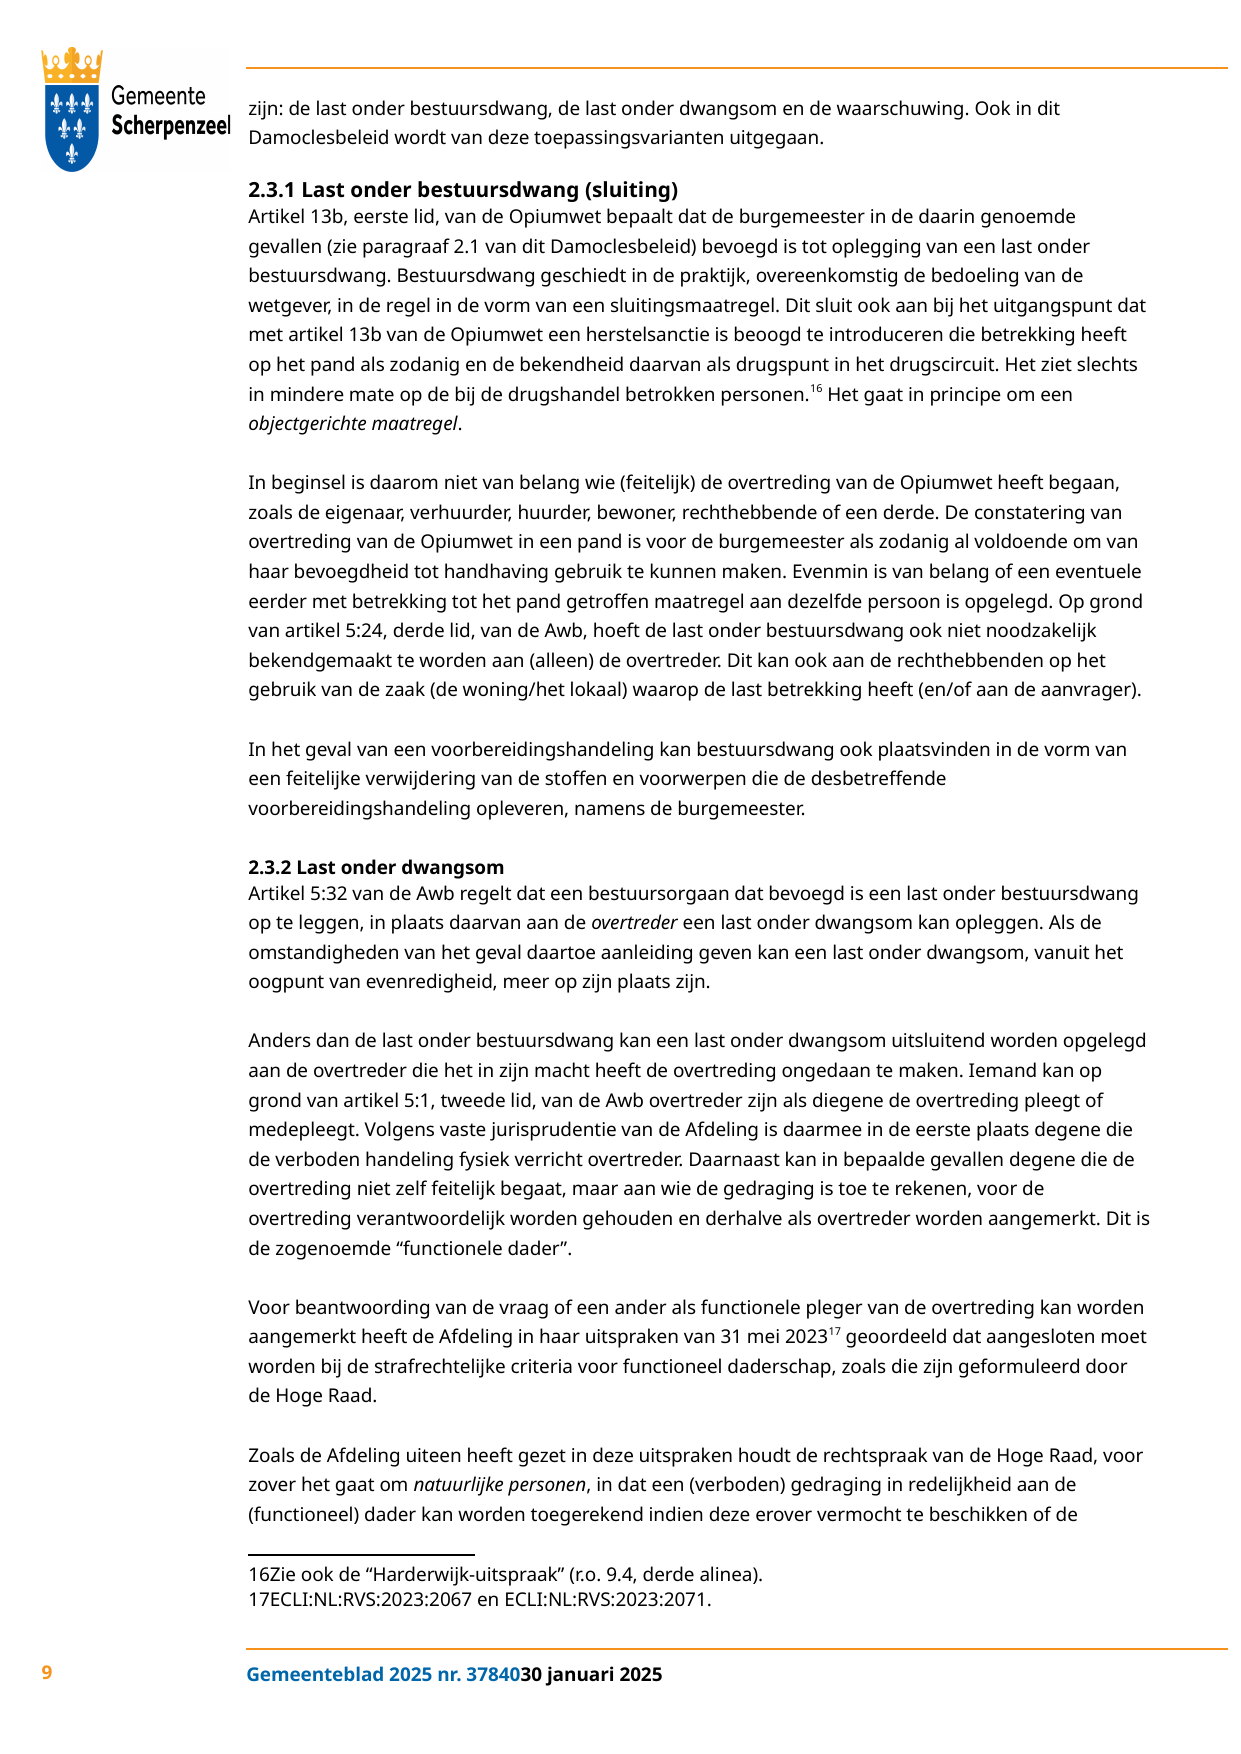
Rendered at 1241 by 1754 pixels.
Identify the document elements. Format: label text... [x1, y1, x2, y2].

text In het geval van een voorbereidingshandeling kan bestuursdwang ook plaatsvinden in de vorm van een feitelijke verwijdering van de stoffen en voorwerpen die de desbetreffende voorbereidingshandeling opleveren, namens de burgemeester. [248, 736, 1152, 821]
text Zoals de Afdeling uiteen heeft gezet in deze uitspraken houdt de rechtspraak van de Hoge Raad, voor zover het gaat om natuurlijke personen, in dat een (verboden) gedraging in redelijkheid aan de (functioneel) dader kan worden toegerekend indien deze erover vermocht te beschikken of de [248, 1442, 1152, 1527]
text Artikel 13b, eerste lid, van de Opiumwet bepaalt dat de burgemeester in de daarin genoemde gevallen (zie paragraaf 2.1 van dit Damoclesbeleid) bevoegd is tot oplegging van een last onder bestuursdwang. Bestuursdwang geschiedt in de praktijk, overeenkomstig de bedoeling van de wetgever, in de regel in de vorm van een sluitingsmaatregel. Dit sluit ook aan bij het uitgangspunt dat met artikel 13b van de Opiumwet een herstelsanctie is beoogd te introduceren die betrekking heeft op het pand als zodanig en de bekendheid daarvan als drugspunt in het drugscircuit. Het ziet slechts in mindere mate op de bij de drugshandel betrokken personen. Het gaat in principe om een objectgerichte maatregel. [248, 203, 1152, 436]
text zijn: de last onder bestuursdwang, de last onder dwangsom en de waarschuwing. Ook in dit Damoclesbeleid wordt van deze toepassingsvarianten uitgegaan. [248, 95, 1152, 150]
text 2.3.2 Last onder dwangsom [248, 854, 1152, 880]
picture [41, 47, 231, 172]
text Zie ook de “Harderwijk-uitspraak” (r.o. 9.4, derde alinea). [248, 1561, 1152, 1586]
text Anders dan de last onder bestuursdwang kan een last onder dwangsom uitsluitend worden opgelegd aan de overtreder die het in zijn macht heeft de overtreding ongedaan te maken. Iemand kan op grond van artikel 5:1, tweede lid, van de Awb overtreder zijn als diegene de overtreding pleegt of medepleegt. Volgens vaste jurisprudentie van de Afdeling is daarmee in de eerste plaats degene die de verboden handeling fysiek verricht overtreder. Daarnaast kan in bepaalde gevallen degene die de overtreding niet zelf feitelijk begaat, maar aan wie de gedraging is toe te rekenen, voor de overtreding verantwoordelijk worden gehouden en derhalve als overtreder worden aangemerkt. Dit is de zogenoemde “functionele dader”. [248, 1028, 1152, 1261]
text Artikel 5:32 van de Awb regelt dat een bestuursorgaan dat bevoegd is een last onder bestuursdwang op te leggen, in plaats daarvan aan de overtreder een last onder dwangsom kan opleggen. Als de omstandigheden van het geval daartoe aanleiding geven kan een last onder dwangsom, vanuit het oogpunt van evenredigheid, meer op zijn plaats zijn. [248, 880, 1152, 994]
text 2.3.1 Last onder bestuursdwang (sluiting) [248, 175, 1152, 203]
text ECLI:NL:RVS:2023:2067 en ECLI:NL:RVS:2023:2071. [248, 1586, 1152, 1612]
text Voor beantwoording van de vraag of een ander als functionele pleger van de overtreding kan worden aangemerkt heeft de Afdeling in haar uitspraken van 31 mei 2023 geoordeeld dat aangesloten moet worden bij de strafrechtelijke criteria voor functioneel daderschap, zoals die zijn geformuleerd door de Hoge Raad. [248, 1294, 1152, 1408]
text In beginsel is daarom niet van belang wie (feitelijk) de overtreding van de Opiumwet heeft begaan, zoals de eigenaar, verhuurder, huurder, bewoner, rechthebbende of een derde. De constatering van overtreding van de Opiumwet in een pand is voor de burgemeester als zodanig al voldoende om van haar bevoegdheid tot handhaving gebruik te kunnen maken. Evenmin is van belang of een eventuele eerder met betrekking tot het pand getroffen maatregel aan dezelfde persoon is opgelegd. Op grond van artikel 5:24, derde lid, van de Awb, hoeft de last onder bestuursdwang ook niet noodzakelijk bekendgemaakt te worden aan (alleen) de overtreder. Dit kan ook aan de rechthebbenden op het gebruik van de zaak (de woning/het lokaal) waarop de last betrekking heeft (en/of aan de aanvrager). [248, 469, 1152, 702]
